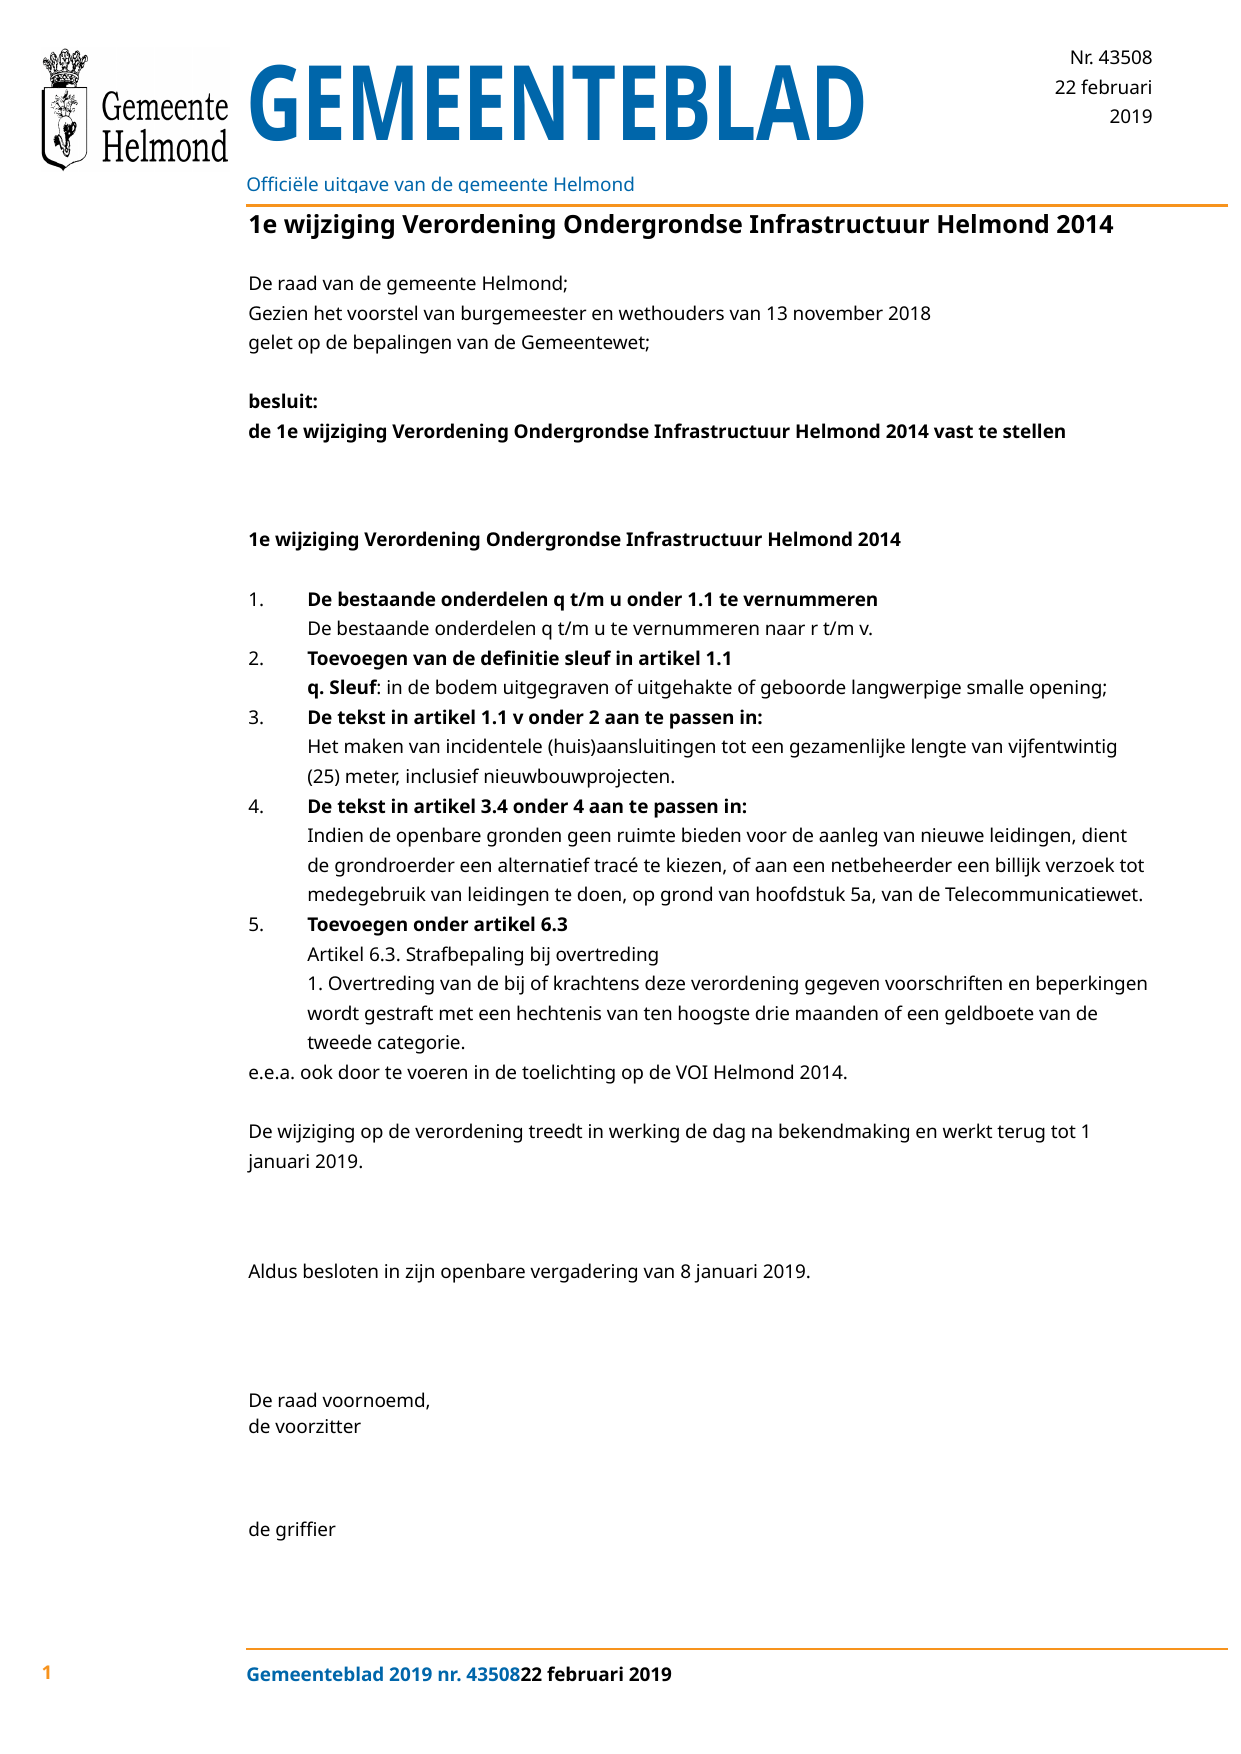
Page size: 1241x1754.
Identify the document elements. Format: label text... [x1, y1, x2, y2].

text Gezien het voorstel van burgemeester en wethouders van 13 november 2018 [248, 300, 1152, 326]
text Aldus besloten in zijn openbare vergadering van 8 januari 2019. [248, 1258, 1152, 1284]
list Artikel 6.3. Strafbepaling bij overtreding [248, 941, 1152, 967]
text de voorzitter [248, 1413, 1152, 1439]
list Het maken van incidentele (huis)aansluitingen tot een gezamenlijke lengte van vijfentwintig (25) meter, inclusief nieuwbouwprojecten. [248, 734, 1152, 789]
text gelet op de bepalingen van de Gemeentewet; [248, 329, 1152, 355]
list De tekst in artikel 1.1 v onder 2 aan te passen in: [248, 704, 1152, 730]
text 1e wijziging Verordening Ondergrondse Infrastructuur Helmond 2014 [248, 207, 1152, 241]
list Toevoegen onder artikel 6.3 [248, 911, 1152, 937]
list Indien de openbare gronden geen ruimte bieden voor de aanleg van nieuwe leidingen, dient de grondroerder een alternatief tracé te kiezen, of aan een netbeheerder een billijk verzoek tot medegebruik van leidingen te doen, op grond van hoofdstuk 5a, van de Telecommunicatiewet. [248, 822, 1152, 907]
text 1e wijziging Verordening Ondergrondse Infrastructuur Helmond 2014 [248, 527, 1152, 552]
text de 1e wijziging Verordening Ondergrondse Infrastructuur Helmond 2014 vast te stellen [248, 418, 1152, 444]
text besluit: [248, 389, 1152, 414]
text De wijziging op de verordening treedt in werking de dag na bekendmaking en werkt terug tot 1 januari 2019. [248, 1118, 1152, 1174]
list 1. Overtreding van de bij of krachtens deze verordening gegeven voorschriften en beperkingen wordt gestraft met een hechtenis van ten hoogste drie maanden of een geldboete van de tweede categorie. [248, 970, 1152, 1055]
picture [41, 47, 231, 172]
text de griffier [248, 1516, 1152, 1542]
list De bestaande onderdelen q t/m u te vernummeren naar r t/m v. [248, 615, 1152, 641]
list q. Sleuf: in de bodem uitgegraven of uitgehakte of geboorde langwerpige smalle opening; [248, 674, 1152, 700]
text De raad van de gemeente Helmond; [248, 270, 1152, 296]
list De bestaande onderdelen q t/m u onder 1.1 te vernummeren [248, 586, 1152, 612]
list De tekst in artikel 3.4 onder 4 aan te passen in: [248, 793, 1152, 819]
text De raad voornoemd, [248, 1387, 1152, 1413]
list Toevoegen van de definitie sleuf in artikel 1.1 [248, 645, 1152, 671]
text e.e.a. ook door te voeren in de toelichting op de VOI Helmond 2014. [248, 1059, 1152, 1085]
